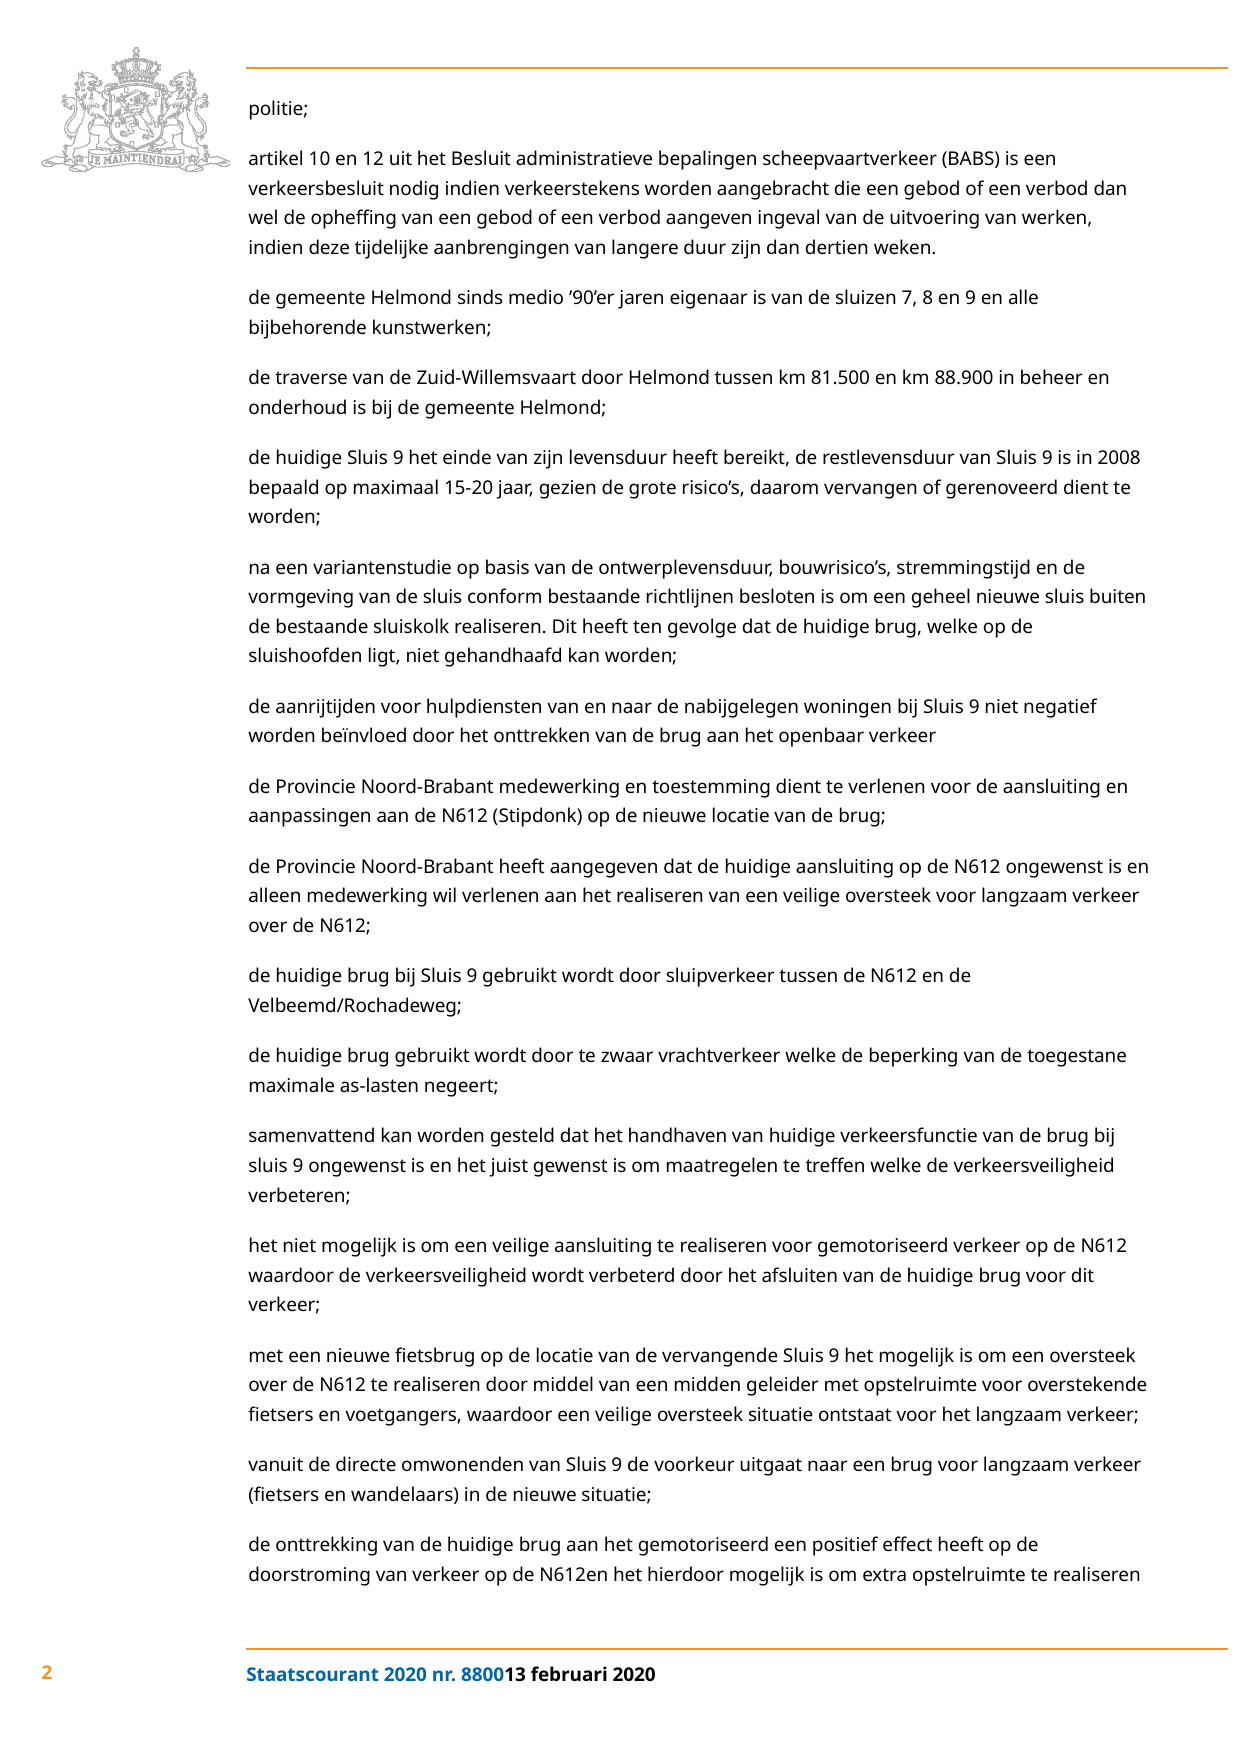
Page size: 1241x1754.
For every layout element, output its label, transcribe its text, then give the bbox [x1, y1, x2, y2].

text de onttrekking van de huidige brug aan het gemotoriseerd een positief effect heeft op de doorstroming van verkeer op de N612en het hierdoor mogelijk is om extra opstelruimte te realiseren [248, 1531, 1152, 1587]
text na een variantenstudie op basis van de ontwerplevensduur, bouwrisico’s, stremmingstijd en de vormgeving van de sluis conform bestaande richtlijnen besloten is om een geheel nieuwe sluis buiten de bestaande sluiskolk realiseren. Dit heeft ten gevolge dat de huidige brug, welke op de sluishoofden ligt, niet gehandhaafd kan worden; [248, 554, 1152, 668]
text vanuit de directe omwonenden van Sluis 9 de voorkeur uitgaat naar een brug voor langzaam verkeer (fietsers en wandelaars) in de nieuwe situatie; [248, 1451, 1152, 1507]
text de Provincie Noord-Brabant heeft aangegeven dat de huidige aansluiting op de N612 ongewenst is en alleen medewerking wil verlenen aan het realiseren van een veilige oversteek voor langzaam verkeer over de N612; [248, 853, 1152, 938]
text de aanrijtijden voor hulpdiensten van en naar de nabijgelegen woningen bij Sluis 9 niet negatief worden beïnvloed door het onttrekken van de brug aan het openbaar verkeer [248, 693, 1152, 748]
text de traverse van de Zuid-Willemsvaart door Helmond tussen km 81.500 en km 88.900 in beheer en onderhoud is bij de gemeente Helmond; [248, 364, 1152, 420]
picture [41, 47, 231, 172]
text de huidige Sluis 9 het einde van zijn levensduur heeft bereikt, de restlevensduur van Sluis 9 is in 2008 bepaald op maximaal 15-20 jaar, gezien de grote risico’s, daarom vervangen of gerenoveerd dient te worden; [248, 444, 1152, 529]
text de huidige brug gebruikt wordt door te zwaar vrachtverkeer welke de beperking van de toegestane maximale as-lasten negeert; [248, 1043, 1152, 1098]
text de huidige brug bij Sluis 9 gebruikt wordt door sluipverkeer tussen de N612 en de Velbeemd/Rochadeweg; [248, 963, 1152, 1018]
text met een nieuwe fietsbrug op de locatie van de vervangende Sluis 9 het mogelijk is om een oversteek over de N612 te realiseren door middel van een midden geleider met opstelruimte voor overstekende fietsers en voetgangers, waardoor een veilige oversteek situatie ontstaat voor het langzaam verkeer; [248, 1342, 1152, 1427]
text samenvattend kan worden gesteld dat het handhaven van huidige verkeersfunctie van de brug bij sluis 9 ongewenst is en het juist gewenst is om maatregelen te treffen welke de verkeersveiligheid verbeteren; [248, 1123, 1152, 1208]
text het niet mogelijk is om een veilige aansluiting te realiseren voor gemotoriseerd verkeer op de N612 waardoor de verkeersveiligheid wordt verbeterd door het afsluiten van de huidige brug voor dit verkeer; [248, 1232, 1152, 1317]
text artikel 10 en 12 uit het Besluit administratieve bepalingen scheepvaartverkeer (BABS) is een verkeersbesluit nodig indien verkeerstekens worden aangebracht die een gebod of een verbod dan wel de opheffing van een gebod of een verbod aangeven ingeval van de uitvoering van werken, indien deze tijdelijke aanbrengingen van langere duur zijn dan dertien weken. [248, 145, 1152, 260]
text de gemeente Helmond sinds medio ’90’er jaren eigenaar is van de sluizen 7, 8 en 9 en alle bijbehorende kunstwerken; [248, 284, 1152, 340]
text de Provincie Noord-Brabant medewerking en toestemming dient te verlenen voor de aansluiting en aanpassingen aan de N612 (Stipdonk) op de nieuwe locatie van de brug; [248, 773, 1152, 828]
text politie; [248, 95, 1152, 121]
